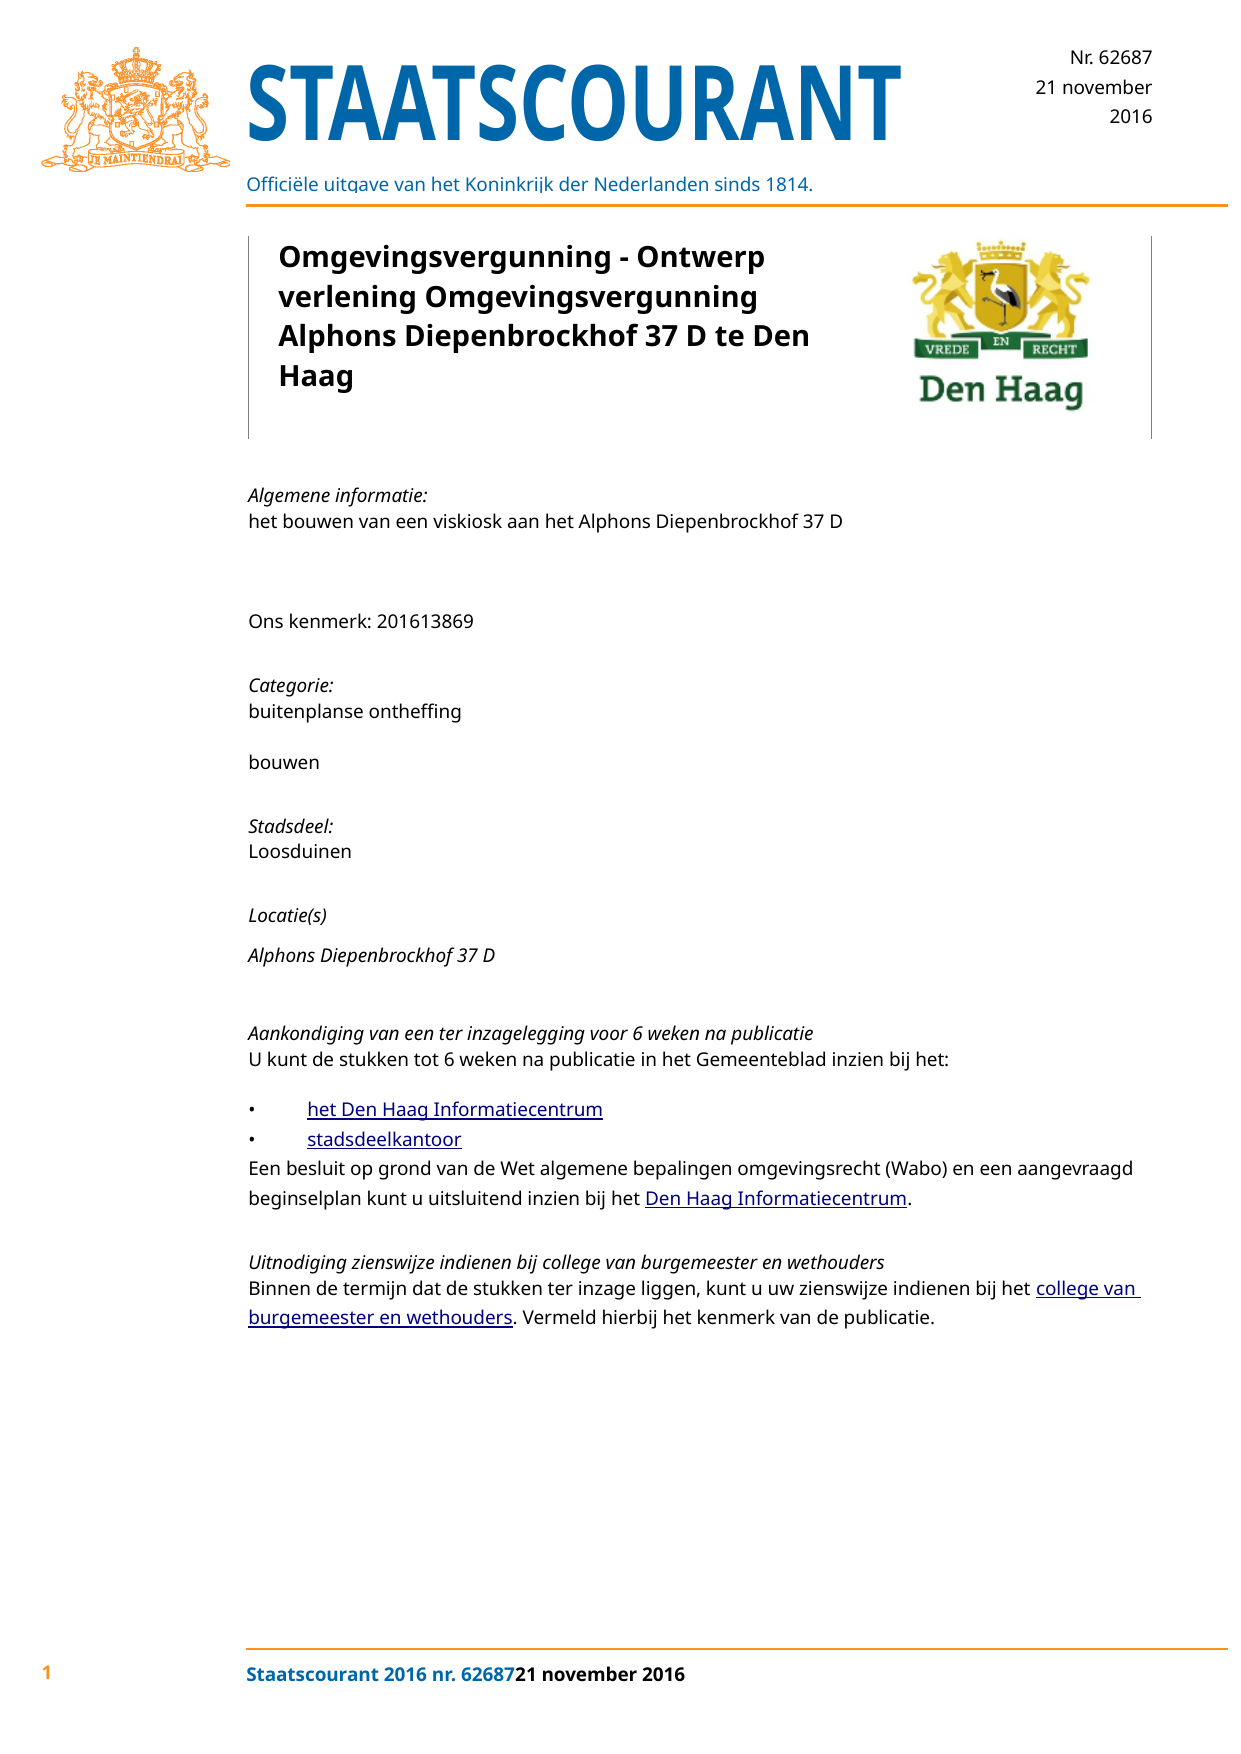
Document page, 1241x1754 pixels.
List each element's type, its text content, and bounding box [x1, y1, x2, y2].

text Een besluit op grond van de Wet algemene bepalingen omgevingsrecht (Wabo) en een aangevraagd beginselplan kunt u uitsluitend inzien bij het Den Haag Informatiecentrum. [248, 1156, 1152, 1211]
table_header Omgevingsvergunning - Ontwerp verlening Omgevingsvergunning Alphons Diepenbrockhof 37 D te Den Haag [249, 236, 850, 439]
text Algemene informatie: [248, 482, 1152, 508]
text Binnen de termijn dat de stukken ter inzage liggen, kunt u uw zienswijze indienen bij het college van burgemeester en wethouders. Vermeld hierbij het kenmerk van de publicatie. [248, 1275, 1152, 1330]
text bouwen [248, 749, 1152, 774]
text Locatie(s) [248, 902, 1152, 928]
text U kunt de stukken tot 6 weken na publicatie in het Gemeenteblad inzien bij het: [248, 1046, 1152, 1072]
text het bouwen van een viskiosk aan het Alphons Diepenbrockhof 37 D [248, 508, 1152, 534]
picture [41, 47, 231, 172]
text Aankondiging van een ter inzagelegging voor 6 weken na publicatie [248, 1020, 1152, 1046]
text Categorie: [248, 673, 1152, 698]
table_header [850, 414, 1151, 439]
list het Den Haag Informatiecentrum [248, 1096, 1152, 1122]
table_header [1103, 236, 1151, 413]
picture [899, 236, 1103, 414]
text Alphons Diepenbrockhof 37 D [248, 942, 1152, 967]
text Loosduinen [248, 838, 1152, 864]
table_header [850, 236, 899, 413]
text buitenplanse ontheffing [248, 698, 1152, 724]
text Stadsdeel: [248, 813, 1152, 838]
text Uitnodiging zienswijze indienen bij college van burgemeester en wethouders [248, 1249, 1152, 1275]
text Ons kenmerk: 201613869 [248, 609, 1152, 634]
list stadsdeelkantoor [248, 1126, 1152, 1152]
